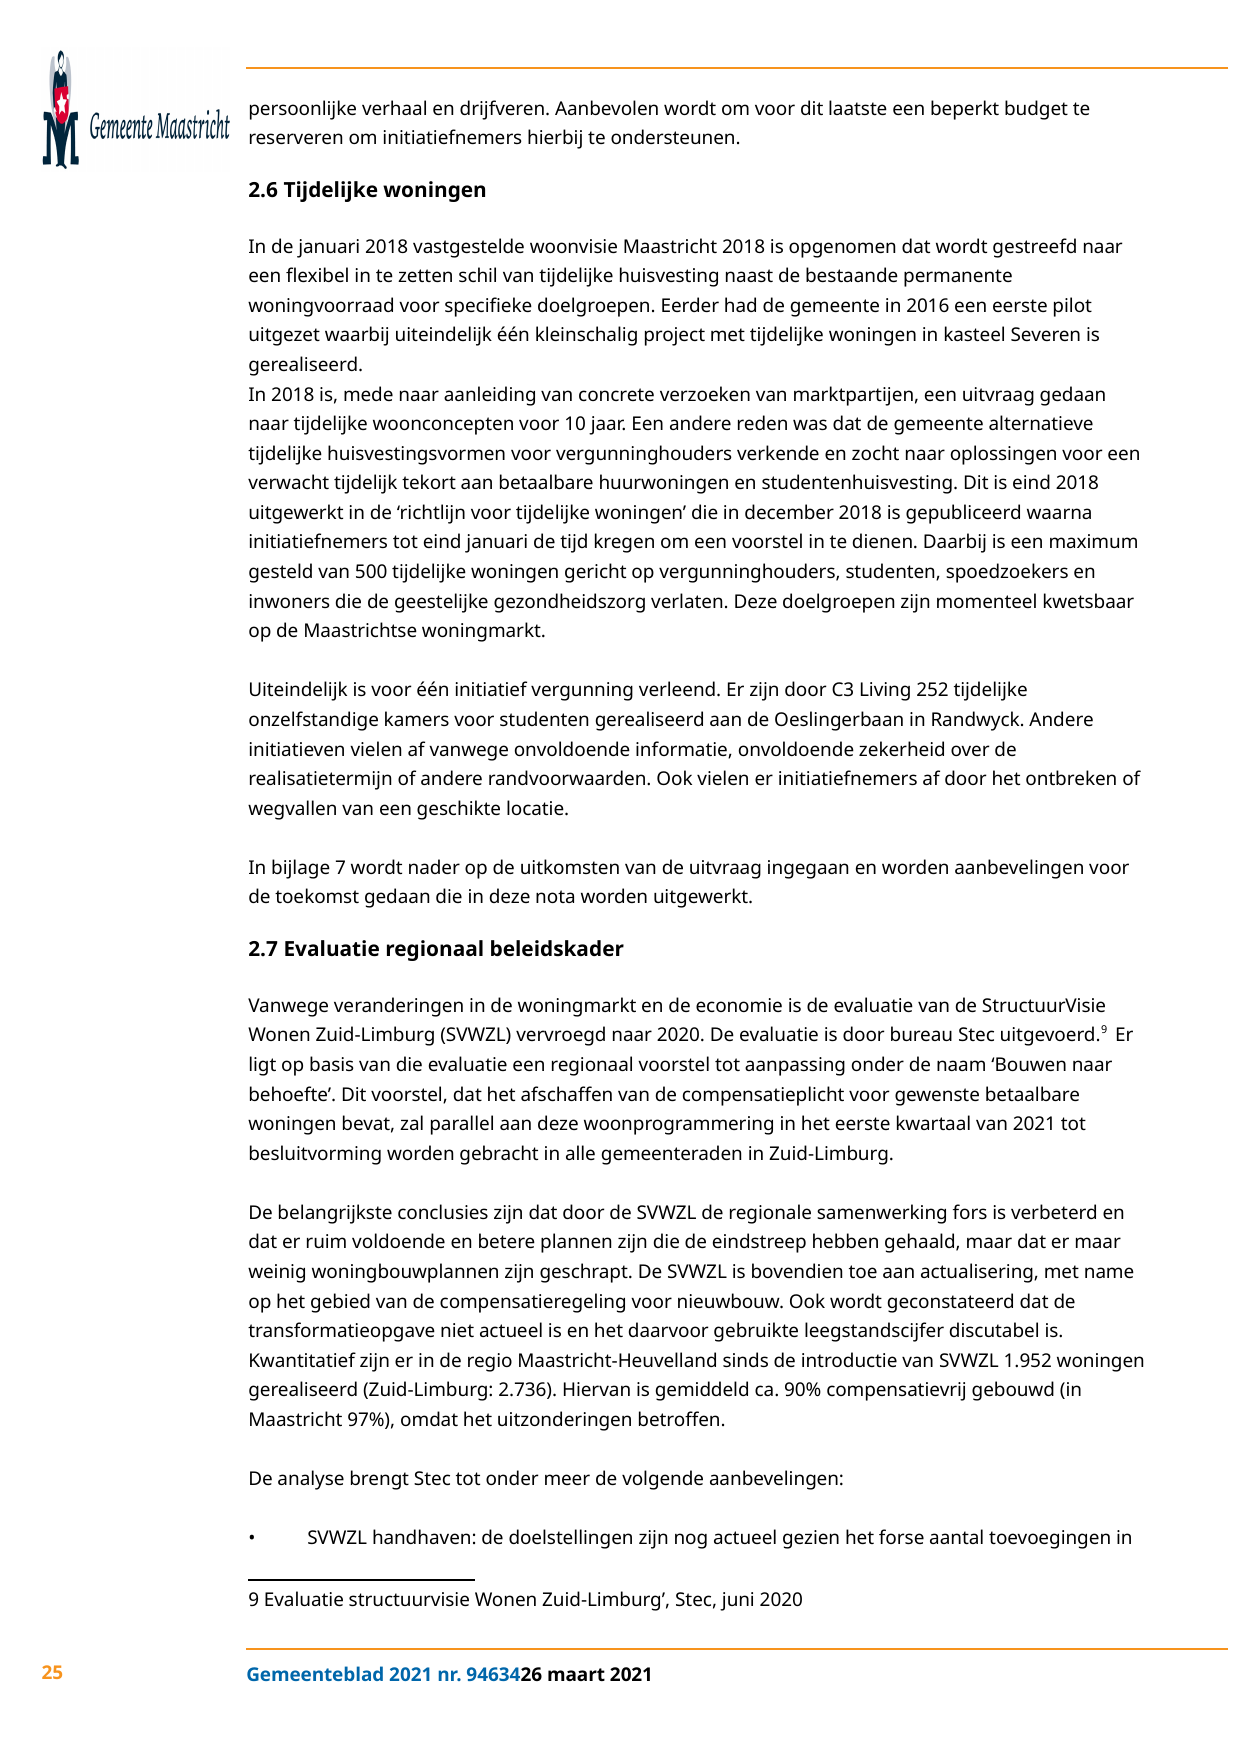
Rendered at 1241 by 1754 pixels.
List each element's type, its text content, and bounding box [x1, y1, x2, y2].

list SVWZL handhaven: de doelstellingen zijn nog actueel gezien het forse aantal toevoegingen in [248, 1524, 1152, 1550]
text De belangrijkste conclusies zijn dat door de SVWZL de regionale samenwerking fors is verbeterd en dat er ruim voldoende en betere plannen zijn die de eindstreep hebben gehaald, maar dat er maar weinig woningbouwplannen zijn geschrapt. De SVWZL is bovendien toe aan actualisering, met name op het gebied van de compensatieregeling voor nieuwbouw. Ook wordt geconstateerd dat de transformatieopgave niet actueel is en het daarvoor gebruikte leegstandscijfer discutabel is. Kwantitatief zijn er in de regio Maastricht-Heuvelland sinds de introductie van SVWZL 1.952 woningen gerealiseerd (Zuid-Limburg: 2.736). Hiervan is gemiddeld ca. 90% compensatievrij gebouwd (in Maastricht 97%), omdat het uitzonderingen betroffen. [248, 1199, 1152, 1432]
text 2.6 Tijdelijke woningen [248, 175, 1152, 203]
text In de januari 2018 vastgestelde woonvisie Maastricht 2018 is opgenomen dat wordt gestreefd naar een flexibel in te zetten schil van tijdelijke huisvesting naast de bestaande permanente woningvoorraad voor specifieke doelgroepen. Eerder had de gemeente in 2016 een eerste pilot uitgezet waarbij uiteindelijk één kleinschalig project met tijdelijke woningen in kasteel Severen is gerealiseerd. [248, 233, 1152, 377]
text Uiteindelijk is voor één initiatief vergunning verleend. Er zijn door C3 Living 252 tijdelijke onzelfstandige kamers voor studenten gerealiseerd aan de Oeslingerbaan in Randwyck. Andere initiatieven vielen af vanwege onvoldoende informatie, onvoldoende zekerheid over de realisatietermijn of andere randvoorwaarden. Ook vielen er initiatiefnemers af door het ontbreken of wegvallen van een geschikte locatie. [248, 677, 1152, 821]
text In 2018 is, mede naar aanleiding van concrete verzoeken van marktpartijen, een uitvraag gedaan naar tijdelijke woonconcepten voor 10 jaar. Een andere reden was dat de gemeente alternatieve tijdelijke huisvestingsvormen voor vergunninghouders verkende en zocht naar oplossingen voor een verwacht tijdelijk tekort aan betaalbare huurwoningen en studentenhuisvesting. Dit is eind 2018 uitgewerkt in de ‘richtlijn voor tijdelijke woningen’ die in december 2018 is gepubliceerd waarna initiatiefnemers tot eind januari de tijd kregen om een voorstel in te dienen. Daarbij is een maximum gesteld van 500 tijdelijke woningen gericht op vergunninghouders, studenten, spoedzoekers en inwoners die de geestelijke gezondheidszorg verlaten. Deze doelgroepen zijn momenteel kwetsbaar op de Maastrichtse woningmarkt. [248, 381, 1152, 643]
picture [41, 47, 231, 172]
text 2.7 Evaluatie regionaal beleidskader [248, 934, 1152, 962]
text persoonlijke verhaal en drijfveren. Aanbevolen wordt om voor dit laatste een beperkt budget te reserveren om initiatiefnemers hierbij te ondersteunen. [248, 95, 1152, 150]
text Vanwege veranderingen in de woningmarkt en de economie is de evaluatie van de StructuurVisie Wonen Zuid-Limburg (SVWZL) vervroegd naar 2020. De evaluatie is door bureau Stec uitgevoerd. Er ligt op basis van die evaluatie een regionaal voorstel tot aanpassing onder de naam ‘Bouwen naar behoefte’. Dit voorstel, dat het afschaffen van de compensatieplicht voor gewenste betaalbare woningen bevat, zal parallel aan deze woonprogrammering in het eerste kwartaal van 2021 tot besluitvorming worden gebracht in alle gemeenteraden in Zuid-Limburg. [248, 992, 1152, 1166]
text Evaluatie structuurvisie Wonen Zuid-Limburg’, Stec, juni 2020 [248, 1586, 1152, 1612]
text De analyse brengt Stec tot onder meer de volgende aanbevelingen: [248, 1465, 1152, 1491]
text In bijlage 7 wordt nader op de uitkomsten van de uitvraag ingegaan en worden aanbevelingen voor de toekomst gedaan die in deze nota worden uitgewerkt. [248, 854, 1152, 909]
